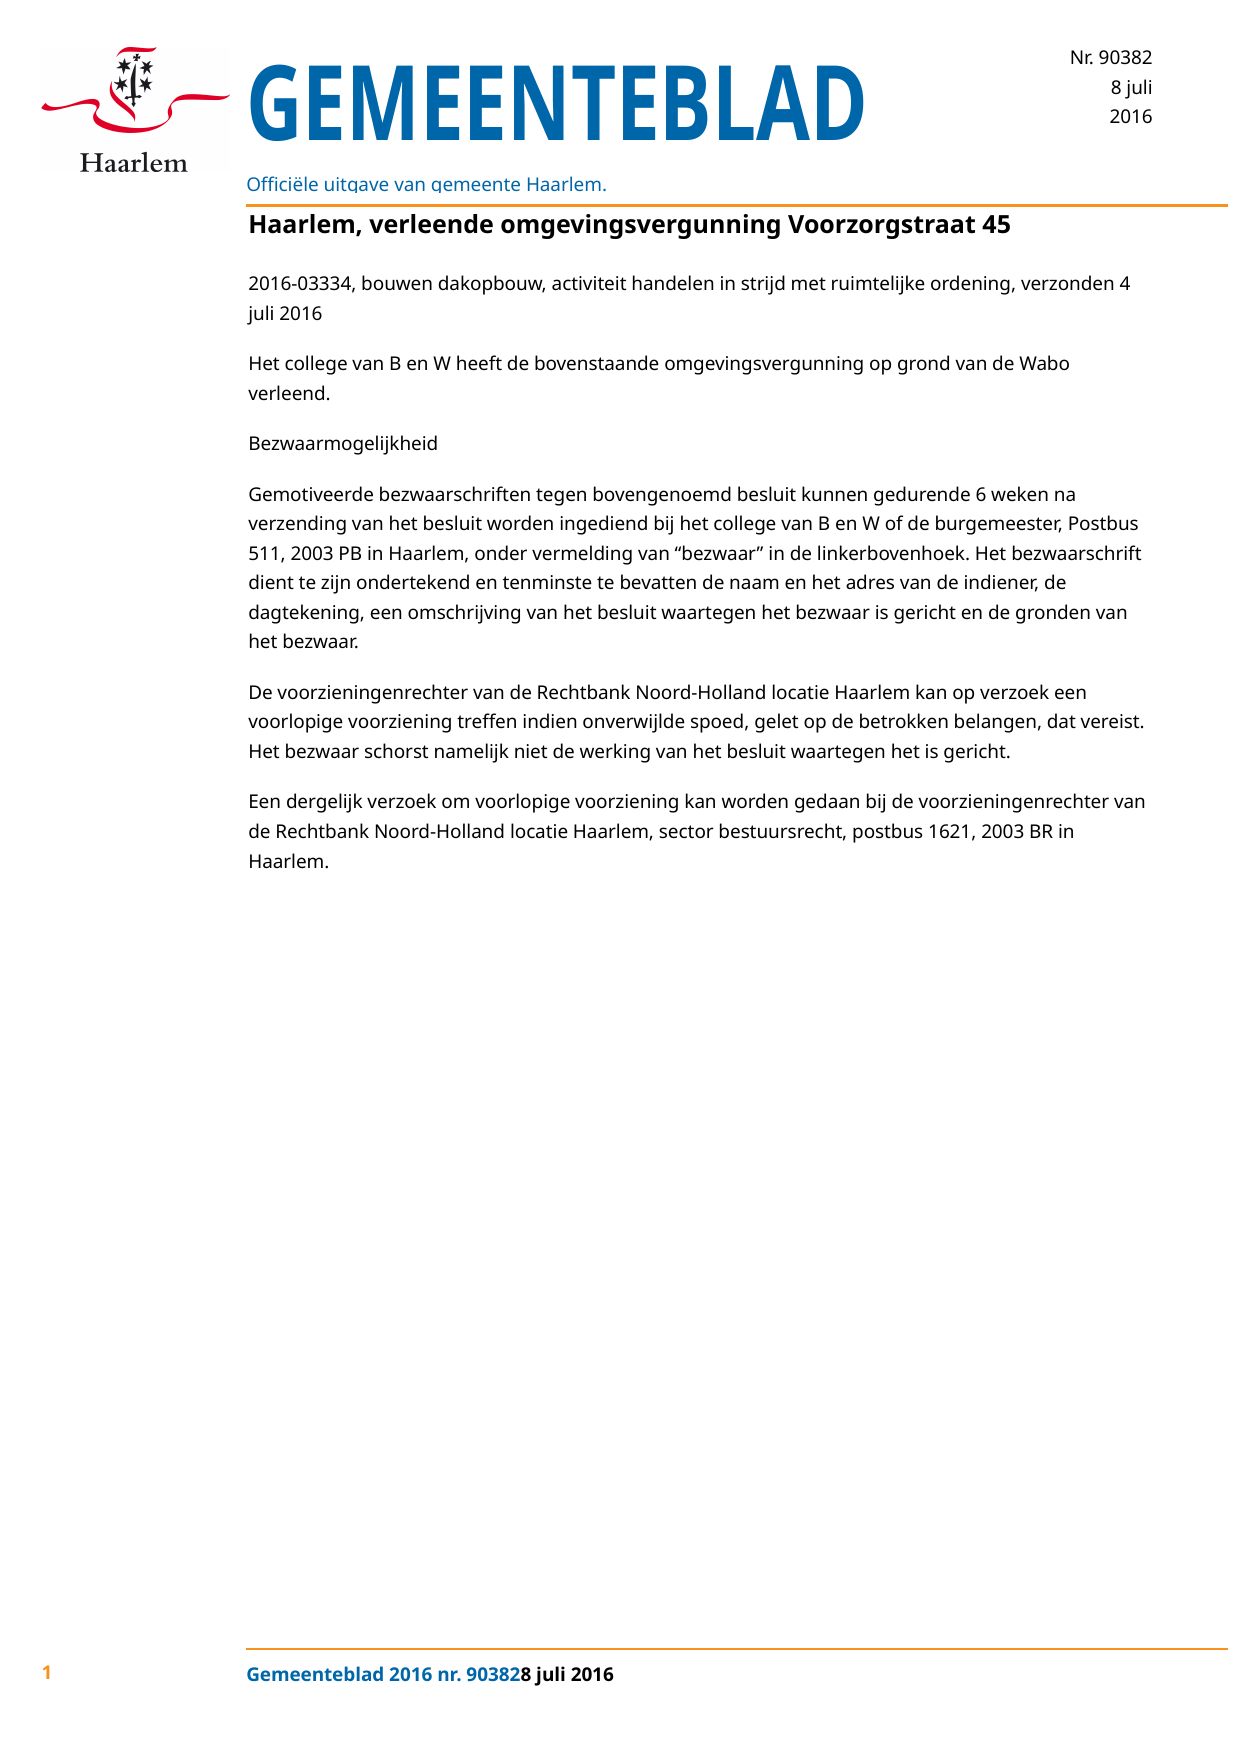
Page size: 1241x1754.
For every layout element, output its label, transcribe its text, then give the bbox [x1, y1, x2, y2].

text Een dergelijk verzoek om voorlopige voorziening kan worden gedaan bij de voorzieningenrechter van de Rechtbank Noord-Holland locatie Haarlem, sector bestuursrecht, postbus 1621, 2003 BR in Haarlem. [248, 789, 1152, 873]
text 2016-03334, bouwen dakopbouw, activiteit handelen in strijd met ruimtelijke ordening, verzonden 4 juli 2016 [248, 270, 1152, 326]
text De voorzieningenrechter van de Rechtbank Noord-Holland locatie Haarlem kan op verzoek een voorlopige voorziening treffen indien onverwijlde spoed, gelet op de betrokken belangen, dat vereist. Het bezwaar schorst namelijk niet de werking van het besluit waartegen het is gericht. [248, 679, 1152, 764]
text Bezwaarmogelijkheid [248, 430, 1152, 456]
picture [41, 47, 231, 172]
text Gemotiveerde bezwaarschriften tegen bovengenoemd besluit kunnen gedurende 6 weken na verzending van het besluit worden ingediend bij het college van B en W of de burgemeester, Postbus 511, 2003 PB in Haarlem, onder vermelding van “bezwaar” in de linkerbovenhoek. Het bezwaarschrift dient te zijn ondertekend en tenminste te bevatten de naam en het adres van de indiener, de dagtekening, een omschrijving van het besluit waartegen het bezwaar is gericht en de gronden van het bezwaar. [248, 481, 1152, 654]
text Het college van B en W heeft de bovenstaande omgevingsvergunning op grond van de Wabo verleend. [248, 350, 1152, 406]
text Haarlem, verleende omgevingsvergunning Voorzorgstraat 45 [248, 207, 1152, 241]
